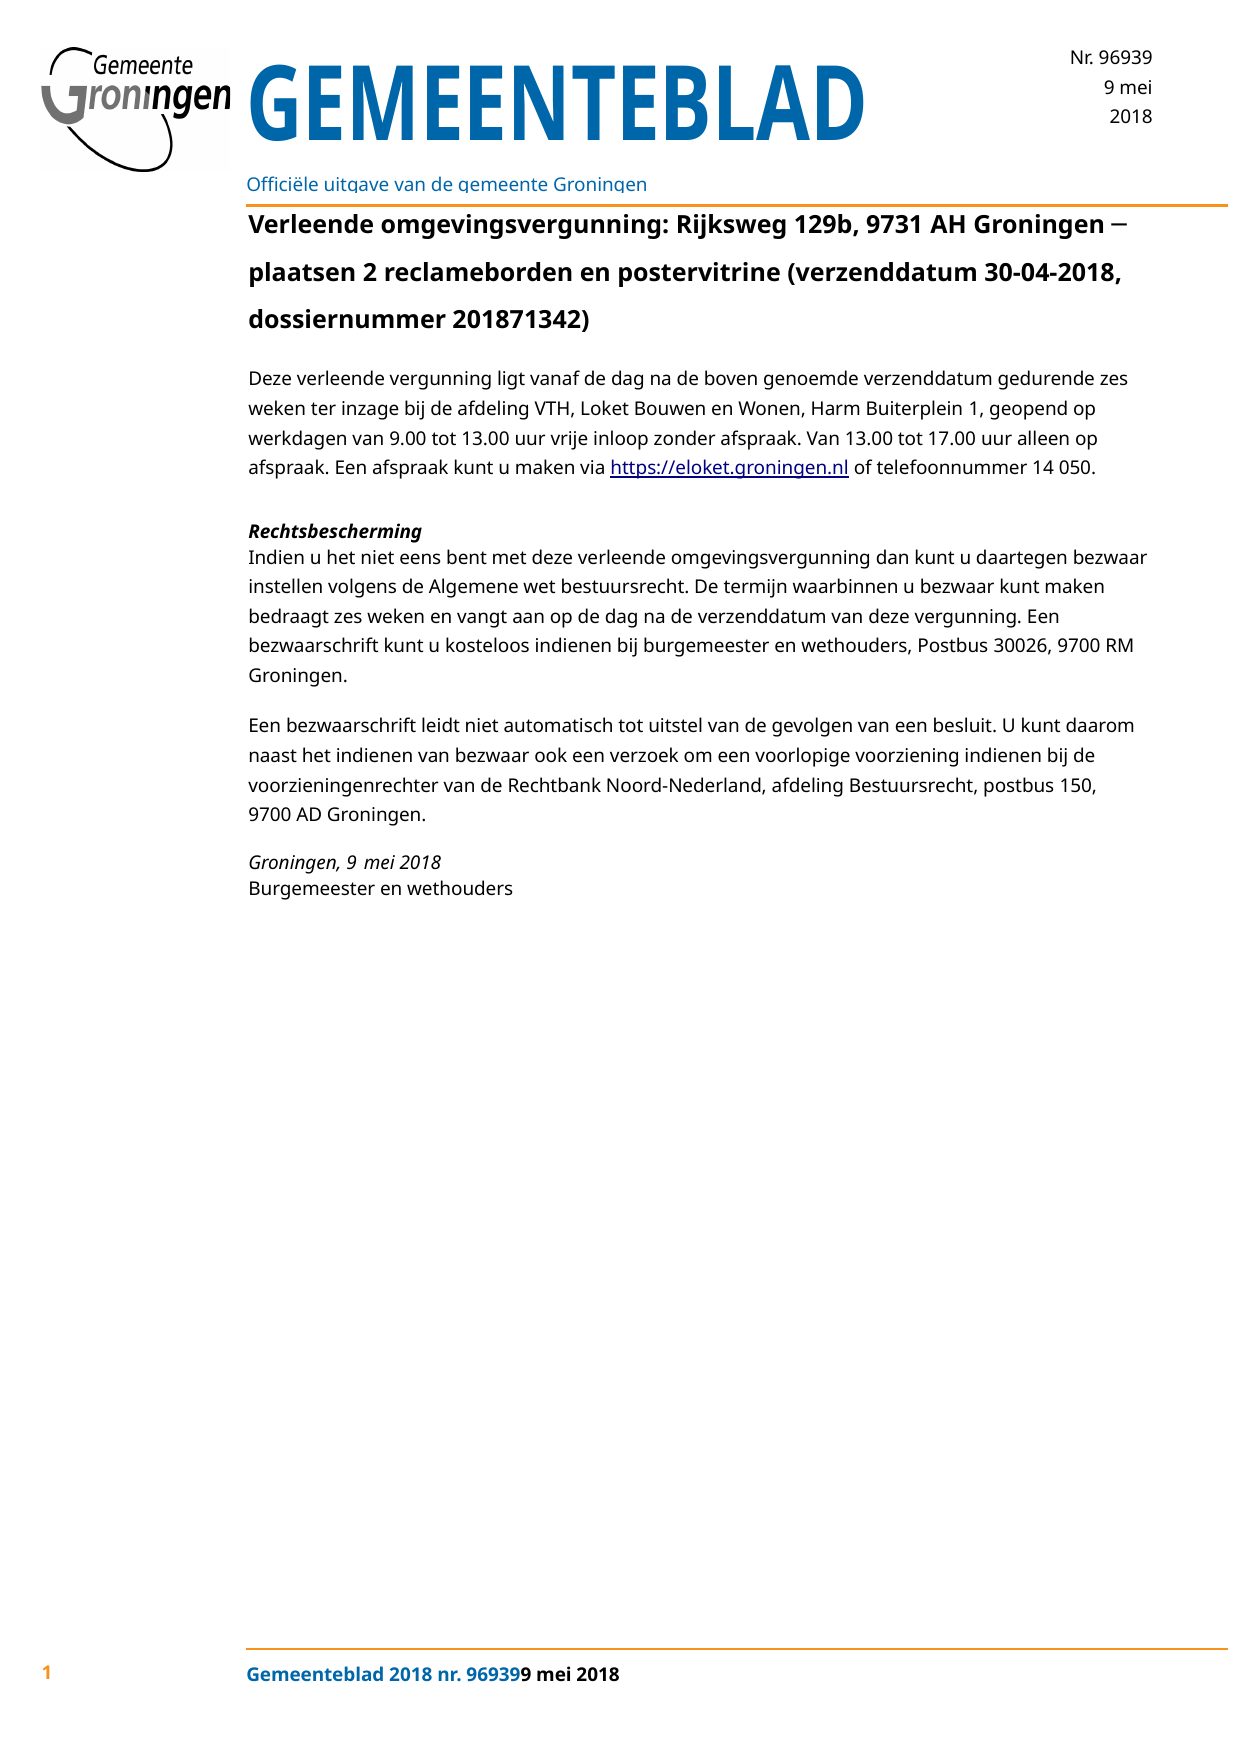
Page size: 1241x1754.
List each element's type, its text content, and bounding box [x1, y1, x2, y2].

text Indien u het niet eens bent met deze verleende omgevingsvergunning dan kunt u daartegen bezwaar instellen volgens de Algemene wet bestuursrecht. De termijn waarbinnen u bezwaar kunt maken bedraagt zes weken en vangt aan op de dag na de verzenddatum van deze vergunning. Een bezwaarschrift kunt u kosteloos indienen bij burgemeester en wethouders, Postbus 30026, 9700 RM Groningen. [248, 544, 1152, 688]
text Een bezwaarschrift leidt niet automatisch tot uitstel van de gevolgen van een besluit. U kunt daarom naast het indienen van bezwaar ook een verzoek om een voorlopige voorziening indienen bij de voorzieningenrechter van de Rechtbank Noord-Nederland, afdeling Bestuursrecht, postbus 150, 9700 AD Groningen. [248, 713, 1152, 827]
text Burgemeester en wethouders [248, 875, 1152, 901]
text Rechtsbescherming [248, 518, 1152, 544]
text Deze verleende vergunning ligt vanaf de dag na de boven genoemde verzenddatum gedurende zes weken ter inzage bij de afdeling VTH, Loket Bouwen en Wonen, Harm Buiterplein 1, geopend op werkdagen van 9.00 tot 13.00 uur vrije inloop zonder afspraak. Van 13.00 tot 17.00 uur alleen op afspraak. Een afspraak kunt u maken via https://eloket.groningen.nl of telefoonnummer 14 050. [248, 366, 1152, 480]
text Groningen, 9 mei 2018 [248, 849, 1152, 875]
text Verleende omgevingsvergunning: Rijksweg 129b, 9731 AH Groningen ─ plaatsen 2 reclameborden en postervitrine (verzenddatum 30-04-2018, dossiernummer 201871342) [248, 207, 1152, 336]
picture [41, 47, 231, 172]
